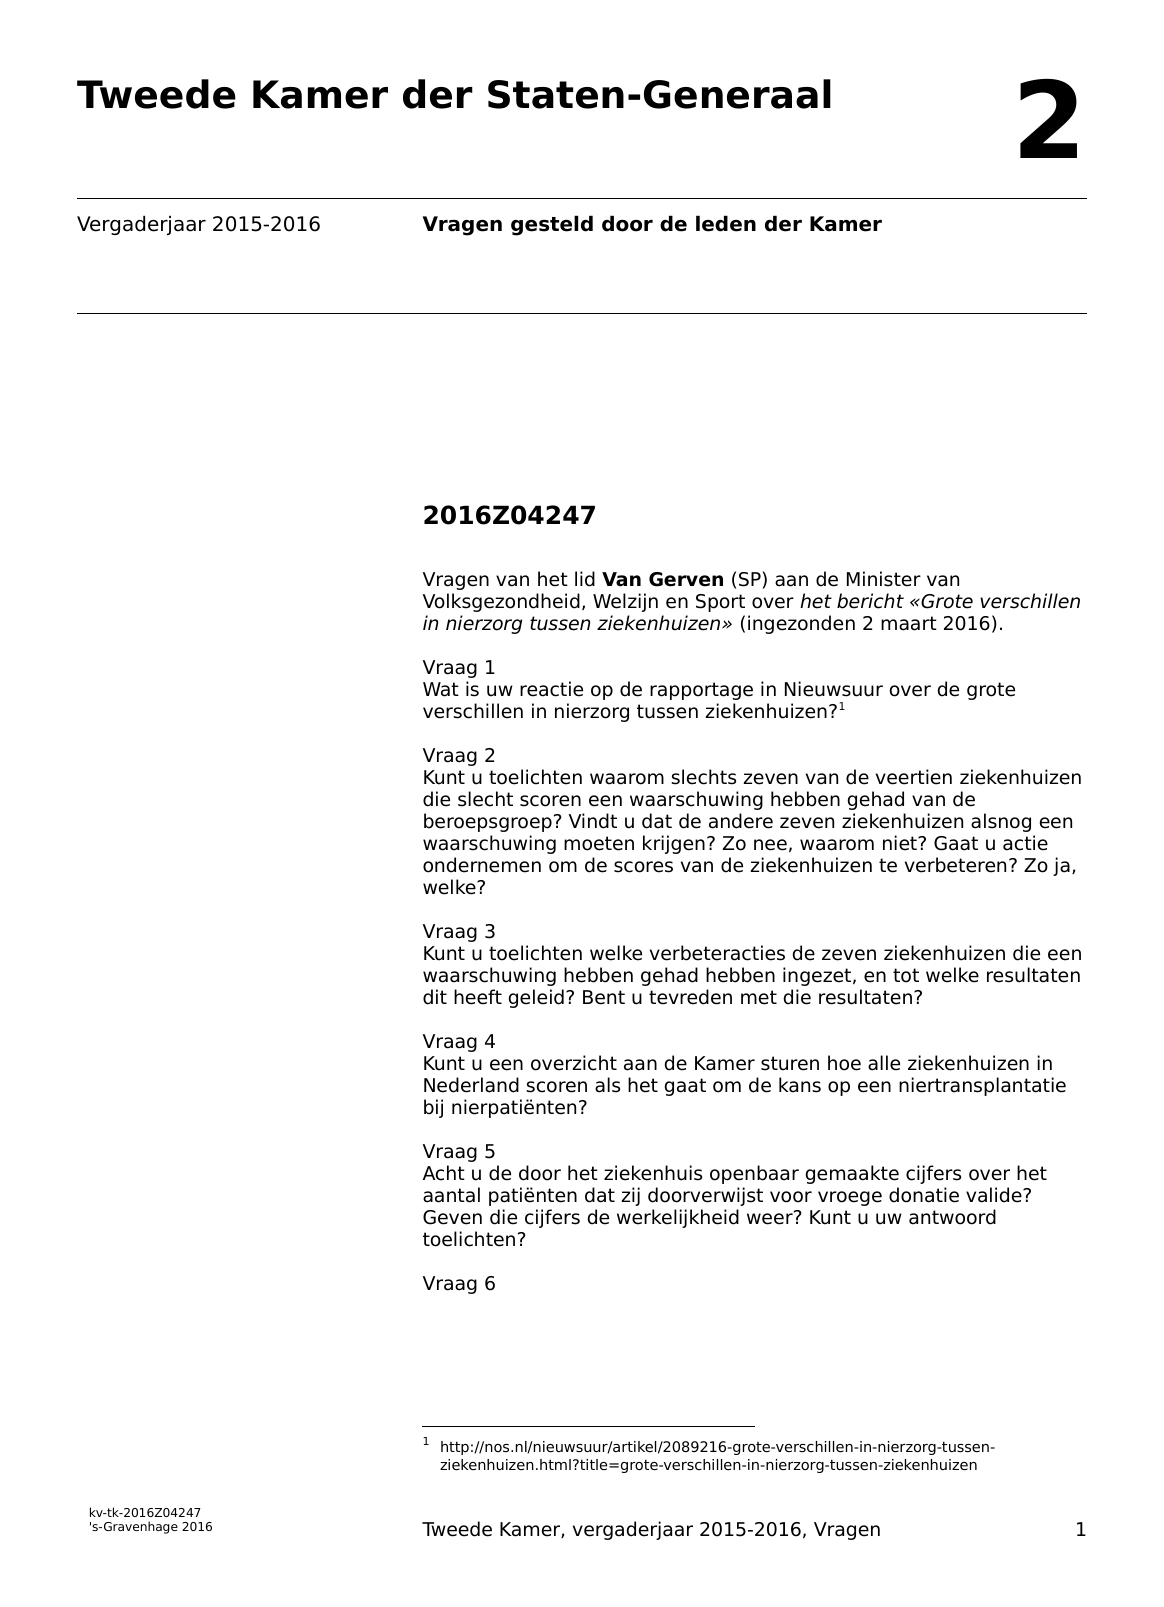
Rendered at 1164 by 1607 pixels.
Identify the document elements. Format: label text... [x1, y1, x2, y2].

text 's-Gravenhage 2016 [88, 1520, 323, 1534]
text Kunt u een overzicht aan de Kamer sturen hoe alle ziekenhuizen in Nederland scoren als het gaat om de kans op een niertransplantatie bij nierpatiënten? [422, 1053, 1087, 1119]
text Vraag 3 [422, 921, 1087, 943]
table_header Tweede Kamer der Staten-Generaal [77, 59, 886, 198]
text Vraag 4 [422, 1031, 1087, 1053]
table_cell Vragen gesteld door de leden der Kamer [422, 199, 1087, 313]
text Vraag 2 [422, 745, 1087, 767]
text Acht u de door het ziekenhuis openbaar gemaakte cijfers over het aantal patiënten dat zij doorverwijst voor vroege donatie valide? Geven die cijfers de werkelijkheid weer? Kunt u uw antwoord toelichten? [422, 1163, 1087, 1251]
text Vraag 1 [422, 657, 1087, 679]
text http://nos.nl/nieuwsuur/artikel/2089216-grote-verschillen-in-nierzorg-tussen-ziekenhuizen.html?title=grote-verschillen-in-nierzorg-tussen-ziekenhuizen [422, 1435, 1087, 1474]
text Vragen van het lid Van Gerven (SP) aan de Minister van Volksgezondheid, Welzijn en Sport over het bericht «Grote verschillen in nierzorg tussen ziekenhuizen» (ingezonden 2 maart 2016). [422, 569, 1087, 635]
text 2016Z04247 [422, 501, 1087, 531]
text kv-tk-2016Z04247 [88, 1506, 323, 1520]
text Vraag 6 [422, 1273, 1087, 1295]
text Kunt u toelichten waarom slechts zeven van de veertien ziekenhuizen die slecht scoren een waarschuwing hebben gehad van de beroepsgroep? Vindt u dat de andere zeven ziekenhuizen alsnog een waarschuwing moeten krijgen? Zo nee, waarom niet? Gaat u actie ondernemen om de scores van de ziekenhuizen te verbeteren? Zo ja, welke? [422, 767, 1087, 899]
table_header 2 [886, 59, 1087, 198]
table_cell Vergaderjaar 2015-2016 [77, 199, 422, 313]
text Vraag 5 [422, 1141, 1087, 1163]
text Wat is uw reactie op de rapportage in Nieuwsuur over de grote verschillen in nierzorg tussen ziekenhuizen? [422, 679, 1087, 723]
text Kunt u toelichten welke verbeteracties de zeven ziekenhuizen die een waarschuwing hebben gehad hebben ingezet, en tot welke resultaten dit heeft geleid? Bent u tevreden met die resultaten? [422, 943, 1087, 1009]
